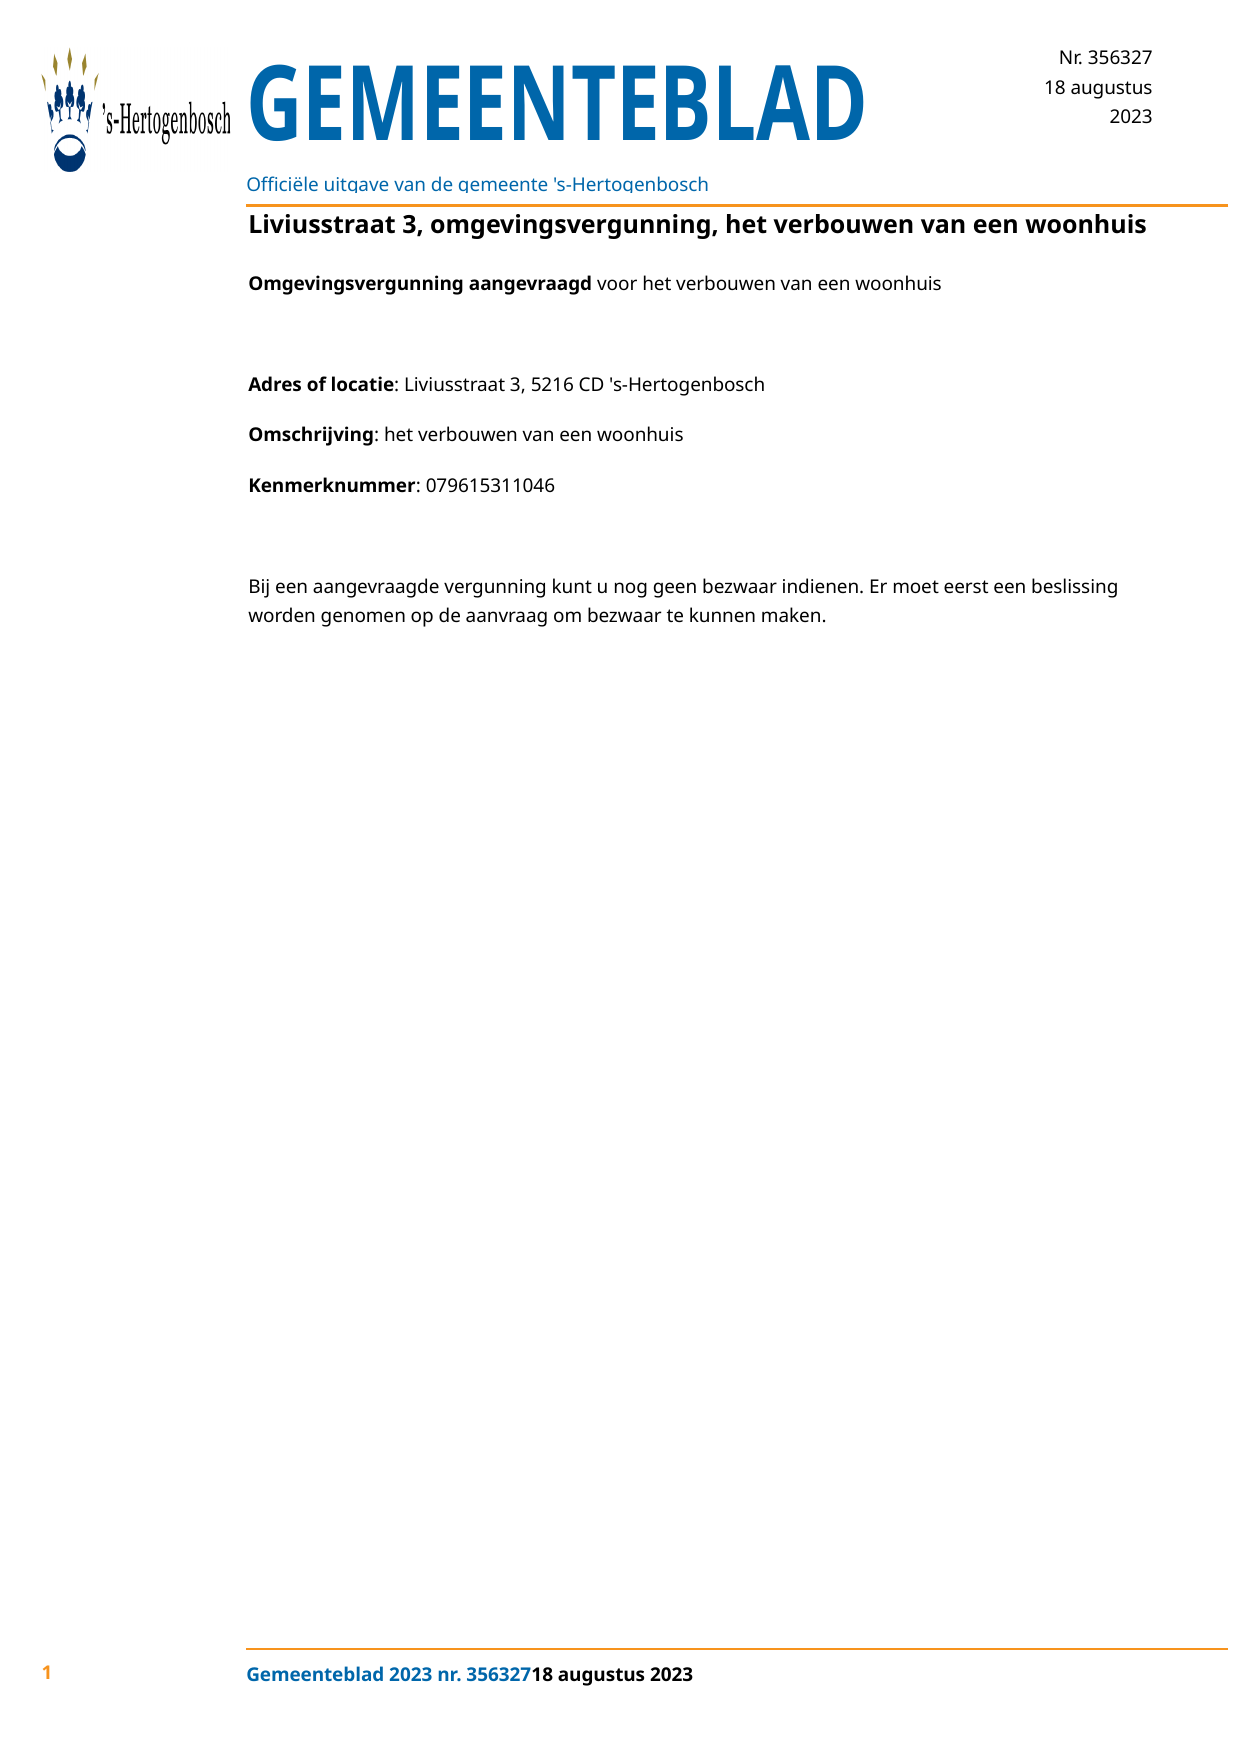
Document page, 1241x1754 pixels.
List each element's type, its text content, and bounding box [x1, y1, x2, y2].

text Kenmerknummer: 079615311046 [248, 472, 1152, 498]
text Adres of locatie: Liviusstraat 3, 5216 CD 's-Hertogenbosch [248, 371, 1152, 397]
text Bij een aangevraagde vergunning kunt u nog geen bezwaar indienen. Er moet eerst een beslissing worden genomen op de aanvraag om bezwaar te kunnen maken. [248, 573, 1152, 628]
text Omschrijving: het verbouwen van een woonhuis [248, 422, 1152, 447]
text Omgevingsvergunning aangevraagd voor het verbouwen van een woonhuis [248, 270, 1152, 296]
text Liviusstraat 3, omgevingsvergunning, het verbouwen van een woonhuis [248, 207, 1152, 241]
picture [41, 47, 231, 172]
